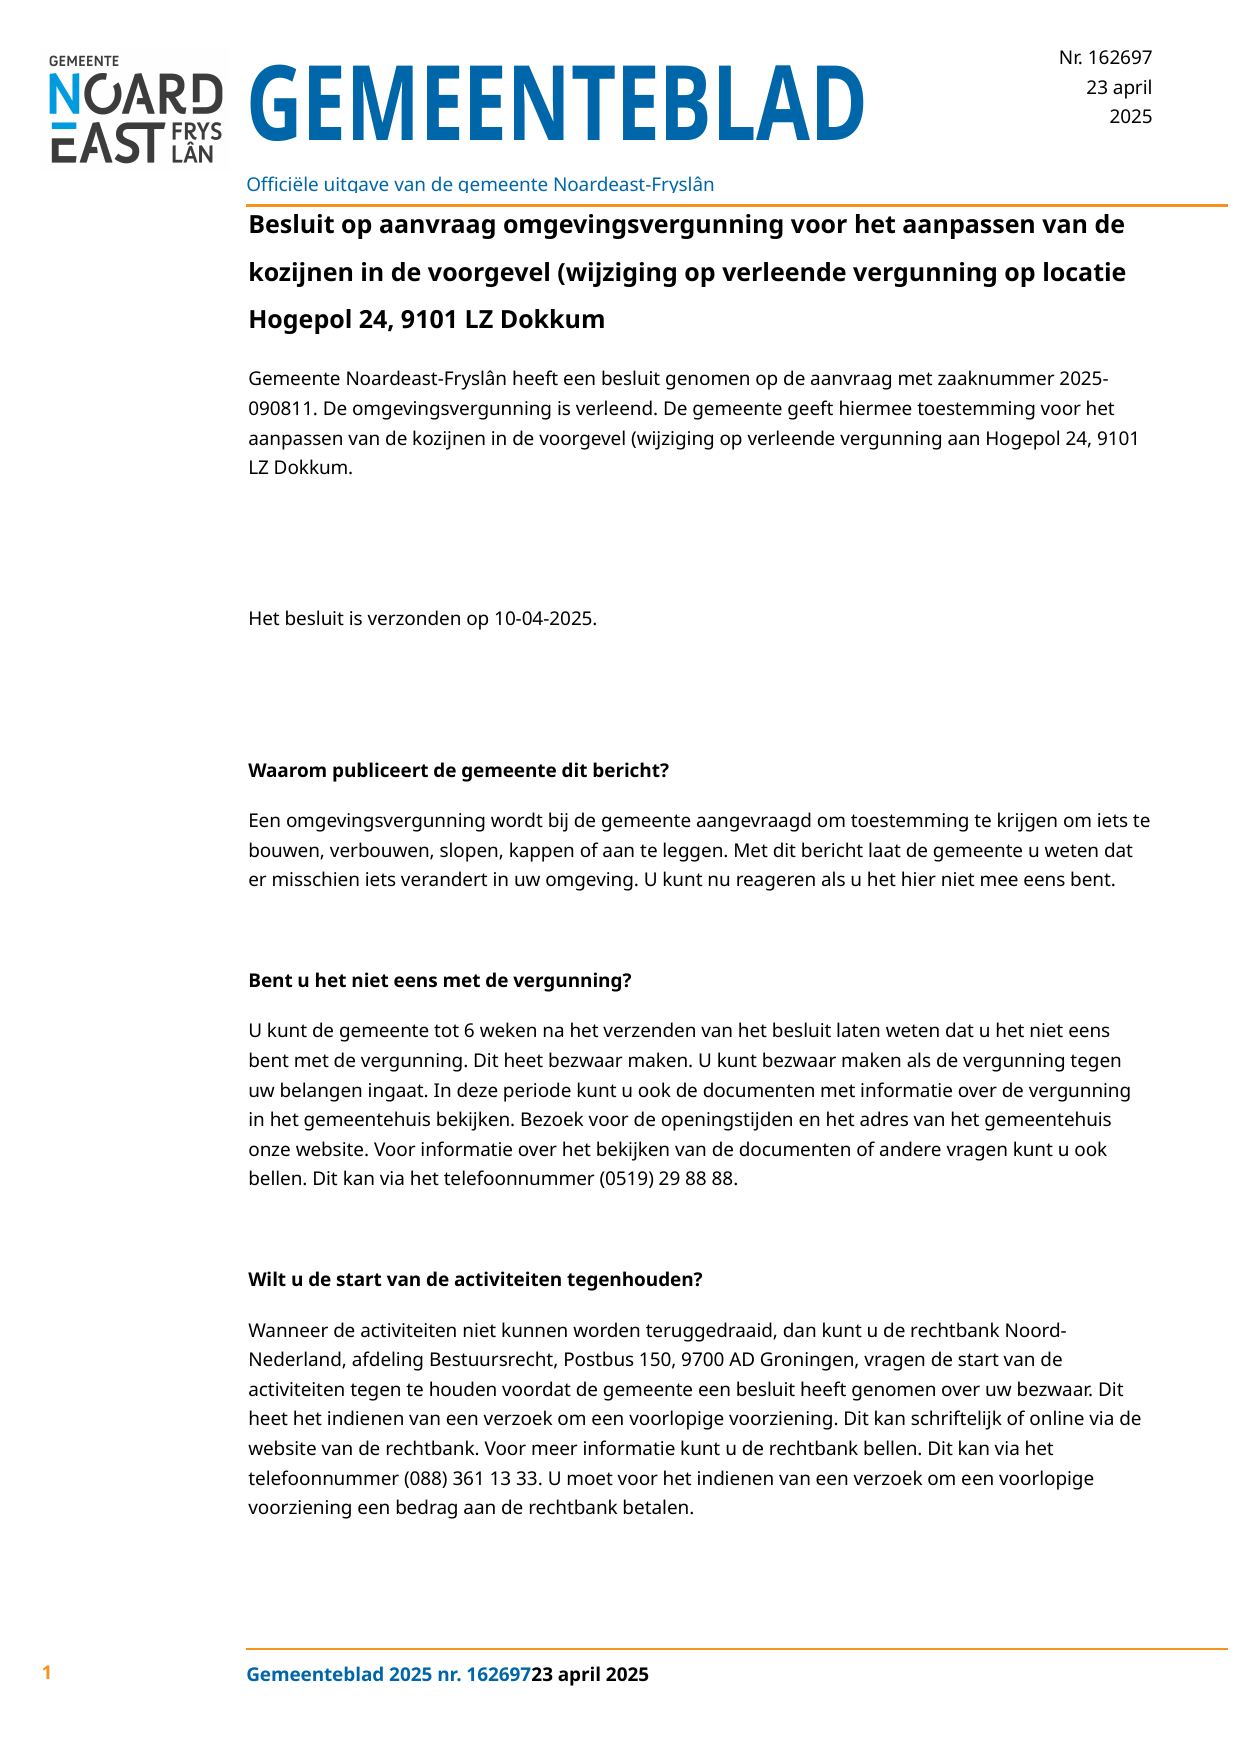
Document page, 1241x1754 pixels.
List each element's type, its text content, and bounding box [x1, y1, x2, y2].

text Bent u het niet eens met de vergunning? [248, 967, 1152, 993]
text Wanneer de activiteiten niet kunnen worden teruggedraaid, dan kunt u de rechtbank Noord-Nederland, afdeling Bestuursrecht, Postbus 150, 9700 AD Groningen, vragen de start van de activiteiten tegen te houden voordat de gemeente een besluit heeft genomen over uw bezwaar. Dit heet het indienen van een verzoek om een voorlopige voorziening. Dit kan schriftelijk of online via de website van de rechtbank. Voor meer informatie kunt u de rechtbank bellen. Dit kan via het telefoonnummer (088) 361 13 33. U moet voor het indienen van een verzoek om een voorlopige voorziening een bedrag aan de rechtbank betalen. [248, 1317, 1152, 1520]
text Gemeente Noardeast-Fryslân heeft een besluit genomen op de aanvraag met zaaknummer 2025-090811. De omgevingsvergunning is verleend. De gemeente geeft hiermee toestemming voor het aanpassen van de kozijnen in de voorgevel (wijziging op verleende vergunning aan Hogepol 24, 9101 LZ Dokkum. [248, 366, 1152, 480]
text Besluit op aanvraag omgevingsvergunning voor het aanpassen van de kozijnen in de voorgevel (wijziging op verleende vergunning op locatie Hogepol 24, 9101 LZ Dokkum [248, 207, 1152, 336]
text Waarom publiceert de gemeente dit bericht? [248, 757, 1152, 782]
text Het besluit is verzonden op 10-04-2025. [248, 606, 1152, 631]
picture [41, 47, 231, 172]
text U kunt de gemeente tot 6 weken na het verzenden van het besluit laten weten dat u het niet eens bent met de vergunning. Dit heet bezwaar maken. U kunt bezwaar maken als de vergunning tegen uw belangen ingaat. In deze periode kunt u ook de documenten met informatie over de vergunning in het gemeentehuis bekijken. Bezoek voor de openingstijden en het adres van het gemeentehuis onze website. Voor informatie over het bekijken van de documenten of andere vragen kunt u ook bellen. Dit kan via het telefoonnummer (0519) 29 88 88. [248, 1018, 1152, 1191]
text Een omgevingsvergunning wordt bij de gemeente aangevraagd om toestemming te krijgen om iets te bouwen, verbouwen, slopen, kappen of aan te leggen. Met dit bericht laat de gemeente u weten dat er misschien iets verandert in uw omgeving. U kunt nu reageren als u het hier niet mee eens bent. [248, 807, 1152, 892]
text Wilt u de start van de activiteiten tegenhouden? [248, 1266, 1152, 1292]
